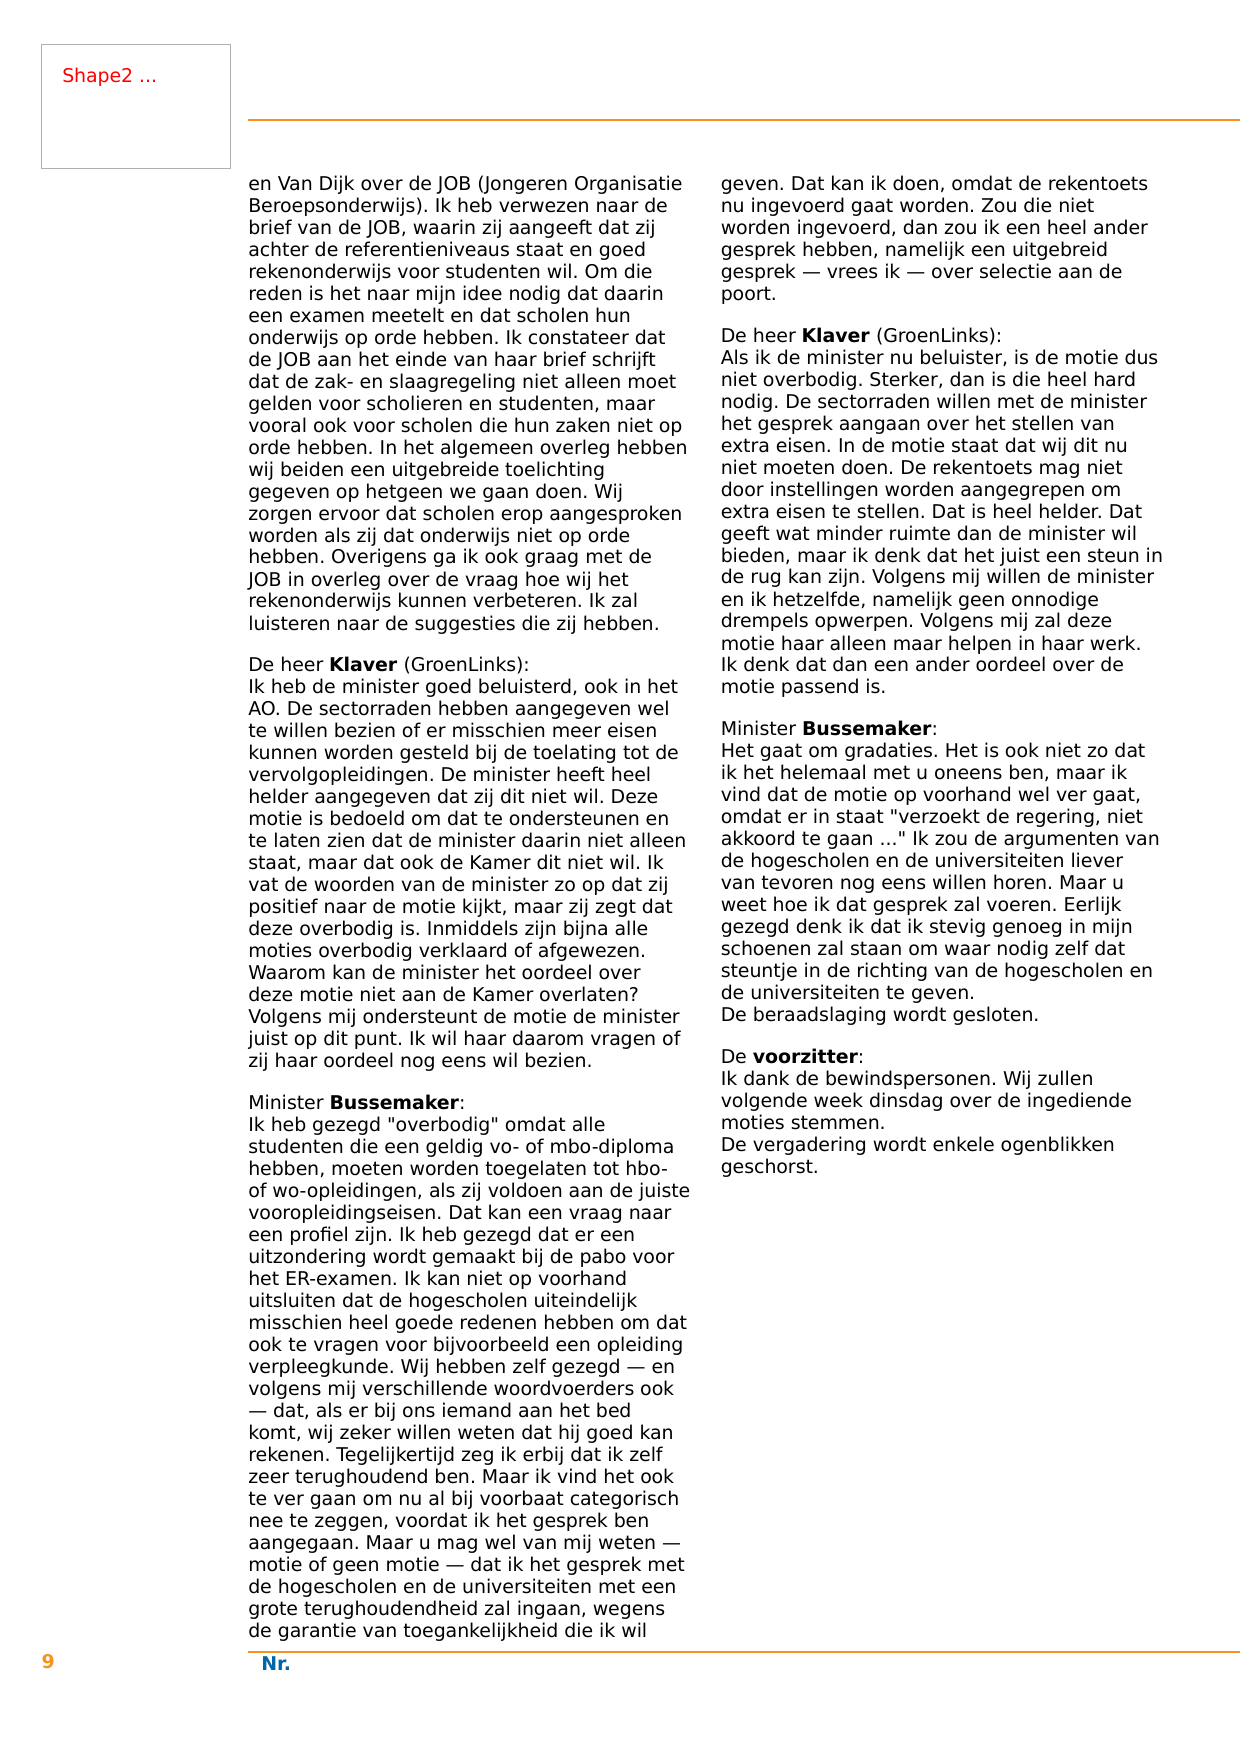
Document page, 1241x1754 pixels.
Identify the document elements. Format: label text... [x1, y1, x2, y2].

text Als ik de minister nu beluister, is de motie dus niet overbodig. Sterker, dan is die heel hard nodig. De sectorraden willen met de minister het gesprek aangaan over het stellen van extra eisen. In de motie staat dat wij dit nu niet moeten doen. De rekentoets mag niet door instellingen worden aangegrepen om extra eisen te stellen. Dat is heel helder. Dat geeft wat minder ruimte dan de minister wil bieden, maar ik denk dat het juist een steun in de rug kan zijn. Volgens mij willen de minister en ik hetzelfde, namelijk geen onnodige drempels opwerpen. Volgens mij zal deze motie haar alleen maar helpen in haar werk. Ik denk dat dan een ander oordeel over de motie passend is. [721, 347, 1163, 698]
text Ik heb de minister goed beluisterd, ook in het AO. De sectorraden hebben aangegeven wel te willen bezien of er misschien meer eisen kunnen worden gesteld bij de toelating tot de vervolgopleidingen. De minister heeft heel helder aangegeven dat zij dit niet wil. Deze motie is bedoeld om dat te ondersteunen en te laten zien dat de minister daarin niet alleen staat, maar dat ook de Kamer dit niet wil. Ik vat de woorden van de minister zo op dat zij positief naar de motie kijkt, maar zij zegt dat deze overbodig is. Inmiddels zijn bijna alle moties overbodig verklaard of afgewezen. Waarom kan de minister het oordeel over deze motie niet aan de Kamer overlaten? Volgens mij ondersteunt de motie de minister juist op dit punt. Ik wil haar daarom vragen of zij haar oordeel nog eens wil bezien. [248, 676, 691, 1072]
text De vergadering wordt enkele ogenblikken geschorst. [721, 1134, 1163, 1178]
text De heer Klaver (GroenLinks): [248, 654, 691, 676]
text De beraadslaging wordt gesloten. [721, 1004, 1163, 1026]
text Minister Bussemaker: [721, 718, 1163, 740]
text De heer Klaver (GroenLinks): [721, 325, 1163, 347]
text en Van Dijk over de JOB (Jongeren Organisatie Beroepsonderwijs). Ik heb verwezen naar de brief van de JOB, waarin zij aangeeft dat zij achter de referentieniveaus staat en goed rekenonderwijs voor studenten wil. Om die reden is het naar mijn idee nodig dat daarin een examen meetelt en dat scholen hun onderwijs op orde hebben. Ik constateer dat de JOB aan het einde van haar brief schrijft dat de zak- en slaagregeling niet alleen moet gelden voor scholieren en studenten, maar vooral ook voor scholen die hun zaken niet op orde hebben. In het algemeen overleg hebben wij beiden een uitgebreide toelichting gegeven op hetgeen we gaan doen. Wij zorgen ervoor dat scholen erop aangesproken worden als zij dat onderwijs niet op orde hebben. Overigens ga ik ook graag met de JOB in overleg over de vraag hoe wij het rekenonderwijs kunnen verbeteren. Ik zal luisteren naar de suggesties die zij hebben. [248, 173, 691, 634]
text De voorzitter: [721, 1046, 1163, 1068]
text Ik dank de bewindspersonen. Wij zullen volgende week dinsdag over de ingediende moties stemmen. [721, 1068, 1163, 1134]
text geven. Dat kan ik doen, omdat de rekentoets nu ingevoerd gaat worden. Zou die niet worden ingevoerd, dan zou ik een heel ander gesprek hebben, namelijk een uitgebreid gesprek — vrees ik — over selectie aan de poort. [721, 173, 1163, 305]
text Het gaat om gradaties. Het is ook niet zo dat ik het helemaal met u oneens ben, maar ik vind dat de motie op voorhand wel ver gaat, omdat er in staat "verzoekt de regering, niet akkoord te gaan ..." Ik zou de argumenten van de hogescholen en de universiteiten liever van tevoren nog eens willen horen. Maar u weet hoe ik dat gesprek zal voeren. Eerlijk gezegd denk ik dat ik stevig genoeg in mijn schoenen zal staan om waar nodig zelf dat steuntje in de richting van de hogescholen en de universiteiten te geven. [721, 740, 1163, 1004]
text Minister Bussemaker: [248, 1092, 691, 1114]
text Ik heb gezegd "overbodig" omdat alle studenten die een geldig vo- of mbo-diploma hebben, moeten worden toegelaten tot hbo- of wo-opleidingen, als zij voldoen aan de juiste vooropleidingseisen. Dat kan een vraag naar een profiel zijn. Ik heb gezegd dat er een uitzondering wordt gemaakt bij de pabo voor het ER-examen. Ik kan niet op voorhand uitsluiten dat de hogescholen uiteindelijk misschien heel goede redenen hebben om dat ook te vragen voor bijvoorbeeld een opleiding verpleegkunde. Wij hebben zelf gezegd — en volgens mij verschillende woordvoerders ook — dat, als er bij ons iemand aan het bed komt, wij zeker willen weten dat hij goed kan rekenen. Tegelijkertijd zeg ik erbij dat ik zelf zeer terughoudend ben. Maar ik vind het ook te ver gaan om nu al bij voorbaat categorisch nee te zeggen, voordat ik het gesprek ben aangegaan. Maar u mag wel van mij weten — motie of geen motie — dat ik het gesprek met de hogescholen en de universiteiten met een grote terughoudendheid zal ingaan, wegens de garantie van toegankelijkheid die ik wil [248, 1114, 691, 1641]
